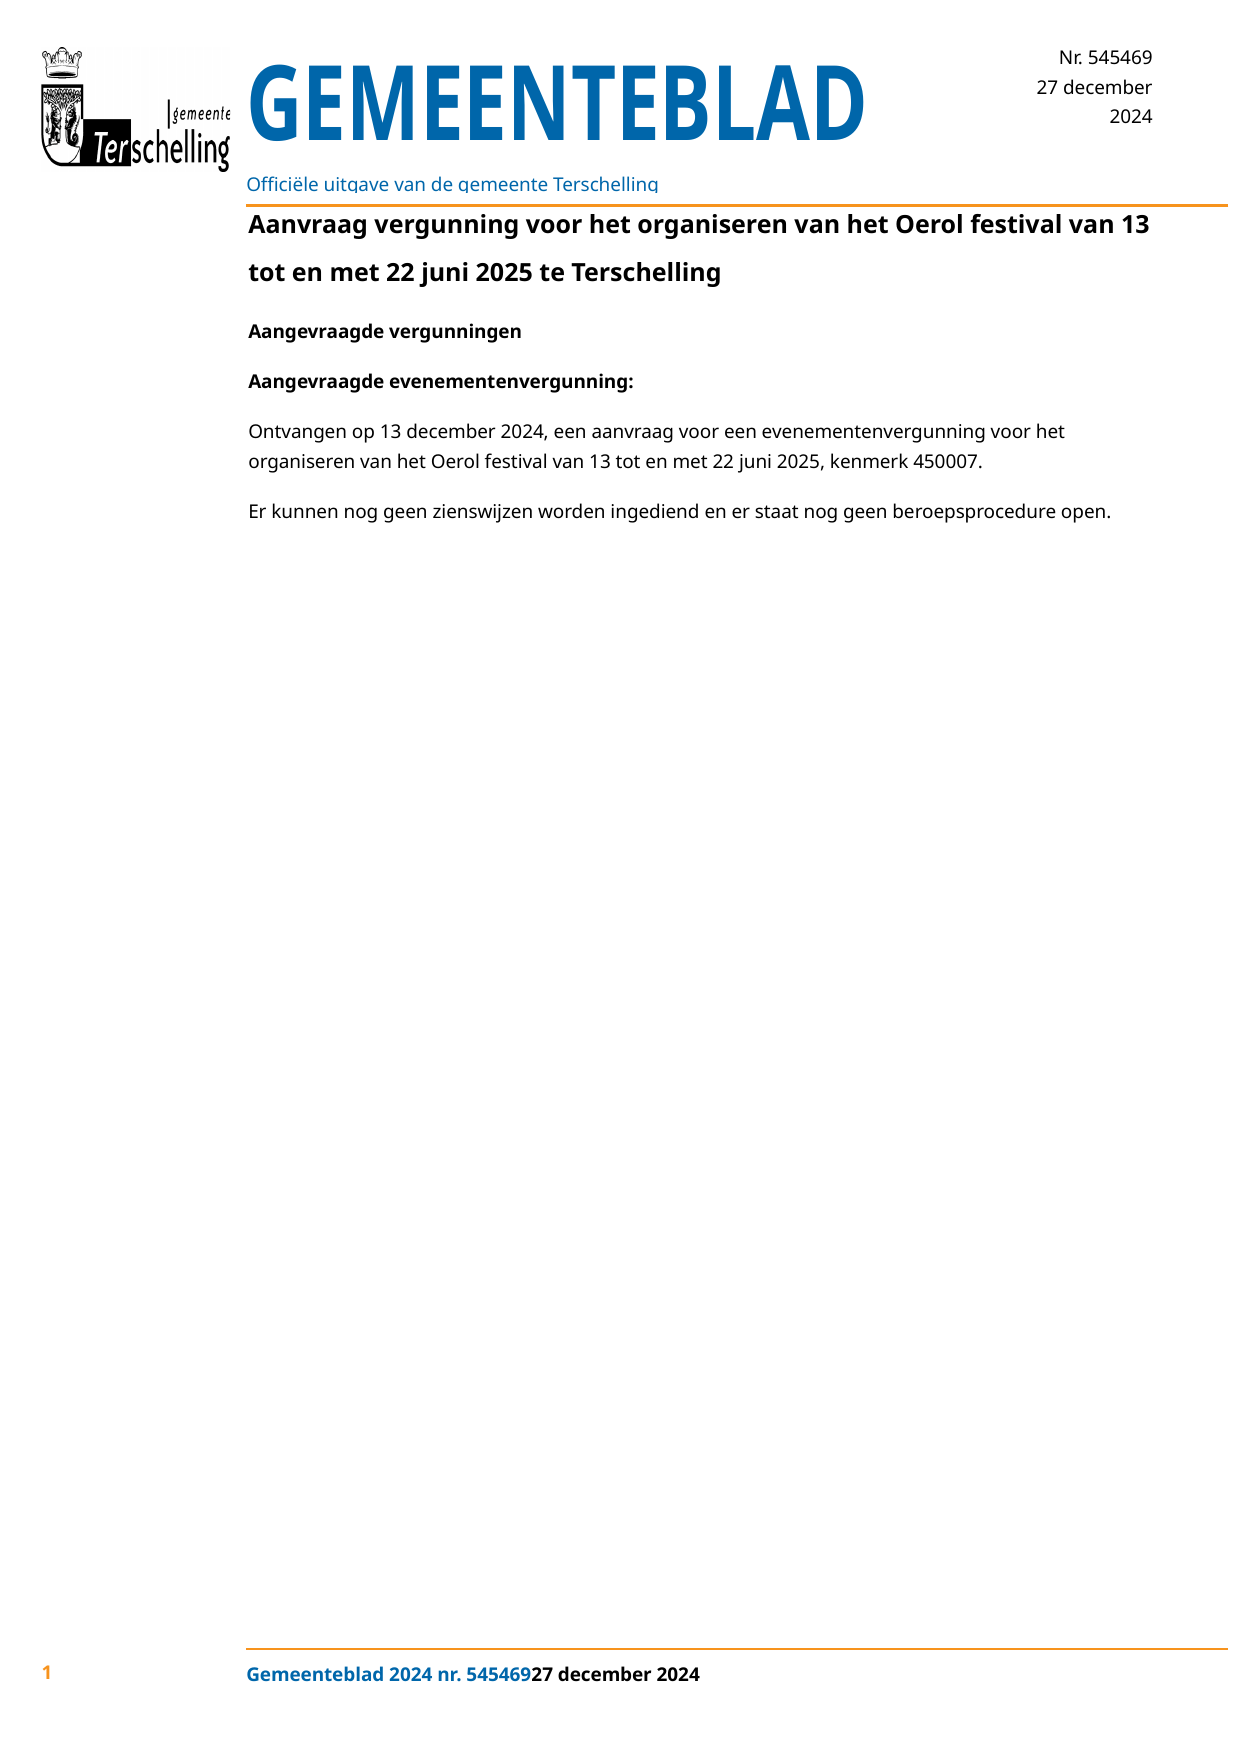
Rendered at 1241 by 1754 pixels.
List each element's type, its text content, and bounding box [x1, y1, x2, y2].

text Aanvraag vergunning voor het organiseren van het Oerol festival van 13 tot en met 22 juni 2025 te Terschelling [248, 207, 1152, 288]
text Ontvangen op 13 december 2024, een aanvraag voor een evenementenvergunning voor het organiseren van het Oerol festival van 13 tot en met 22 juni 2025, kenmerk 450007. [248, 419, 1152, 474]
text Aangevraagde evenementenvergunning: [248, 368, 1152, 394]
text Er kunnen nog geen zienswijzen worden ingediend en er staat nog geen beroepsprocedure open. [248, 499, 1152, 524]
picture [41, 47, 231, 172]
text Aangevraagde vergunningen [248, 318, 1152, 344]
